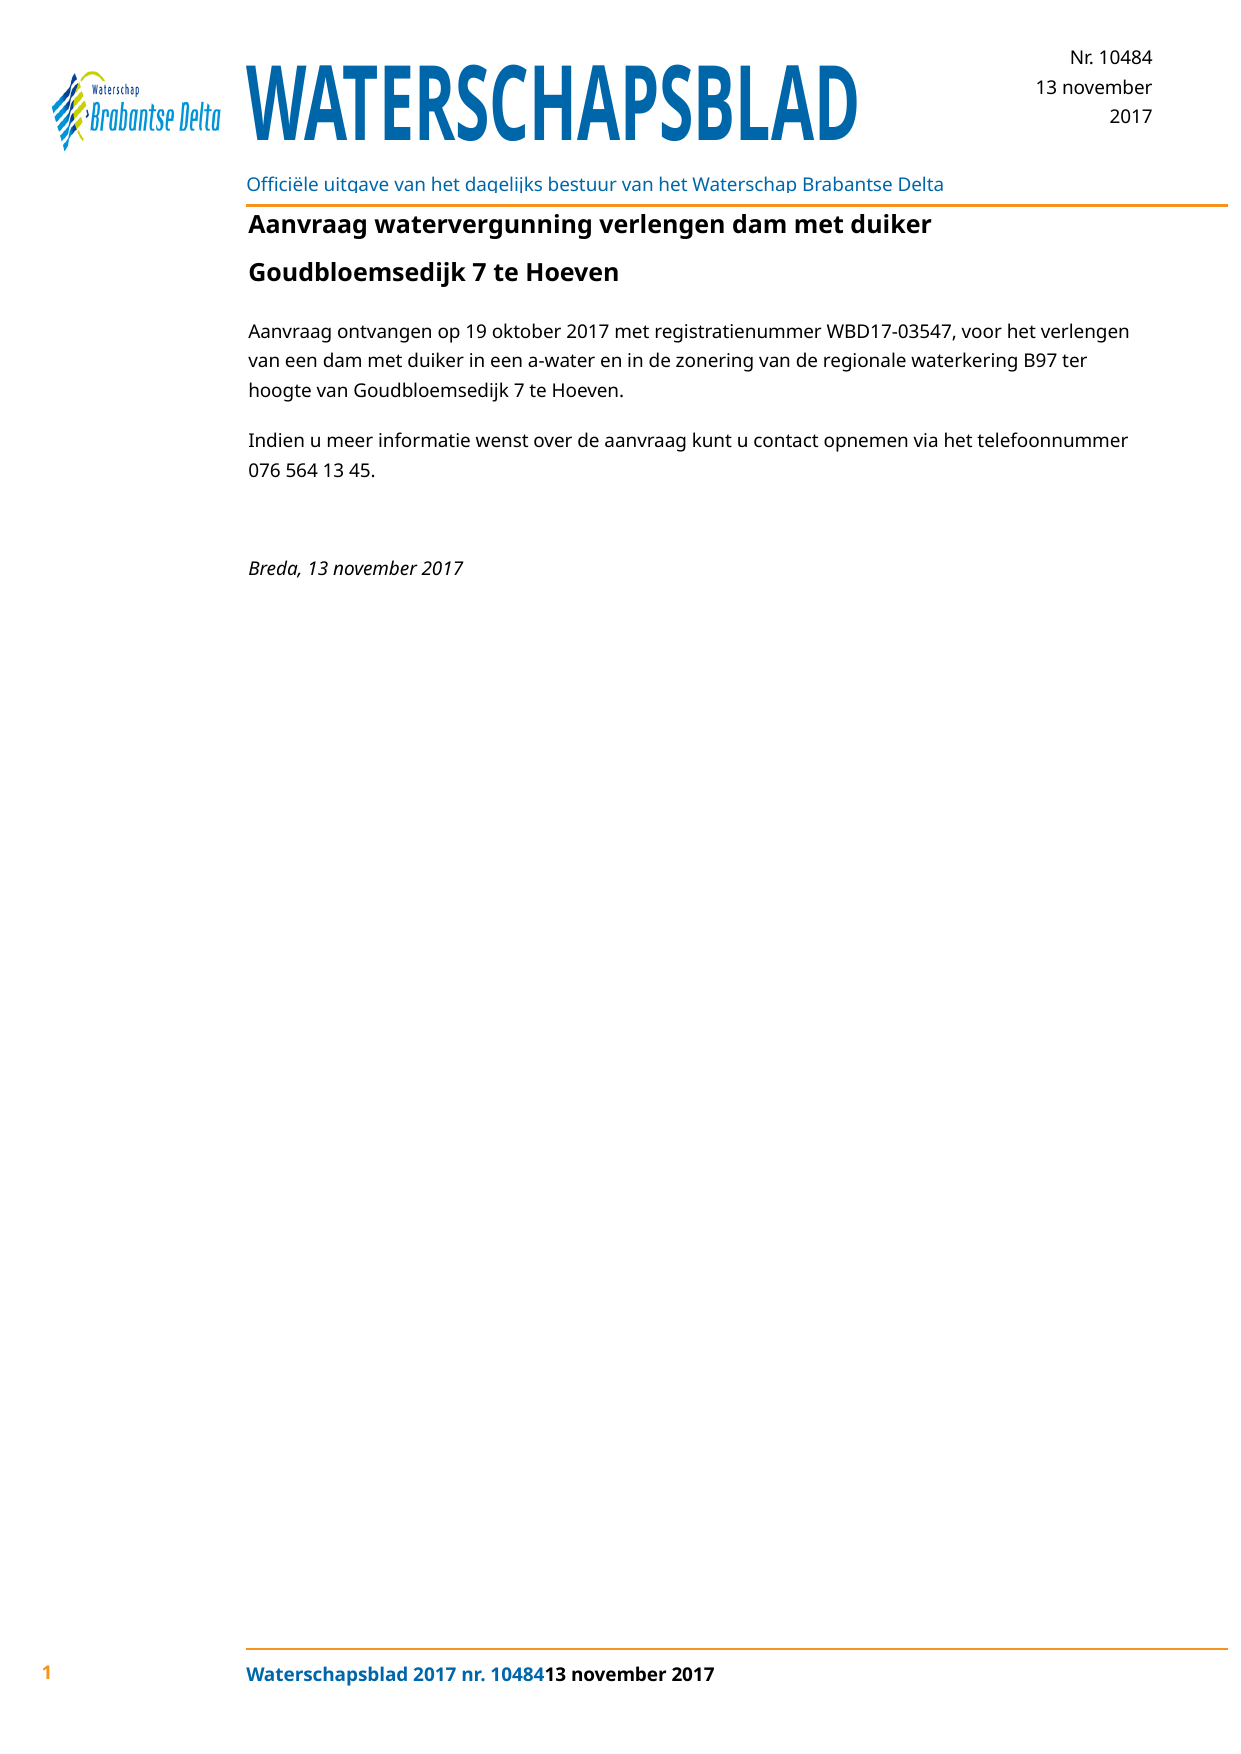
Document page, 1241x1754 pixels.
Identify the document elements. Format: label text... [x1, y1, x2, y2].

text Indien u meer informatie wenst over de aanvraag kunt u contact opnemen via het telefoonnummer 076 564 13 45. [248, 427, 1152, 483]
text Aanvraag ontvangen op 19 oktober 2017 met registratienummer WBD17-03547, voor het verlengen van een dam met duiker in een a-water en in de zonering van de regionale waterkering B97 ter hoogte van Goudbloemsedijk 7 te Hoeven. [248, 318, 1152, 403]
text Breda, 13 november 2017 [248, 555, 1152, 581]
text Aanvraag watervergunning verlengen dam met duiker Goudbloemsedijk 7 te Hoeven [248, 207, 1152, 288]
picture [41, 47, 231, 172]
